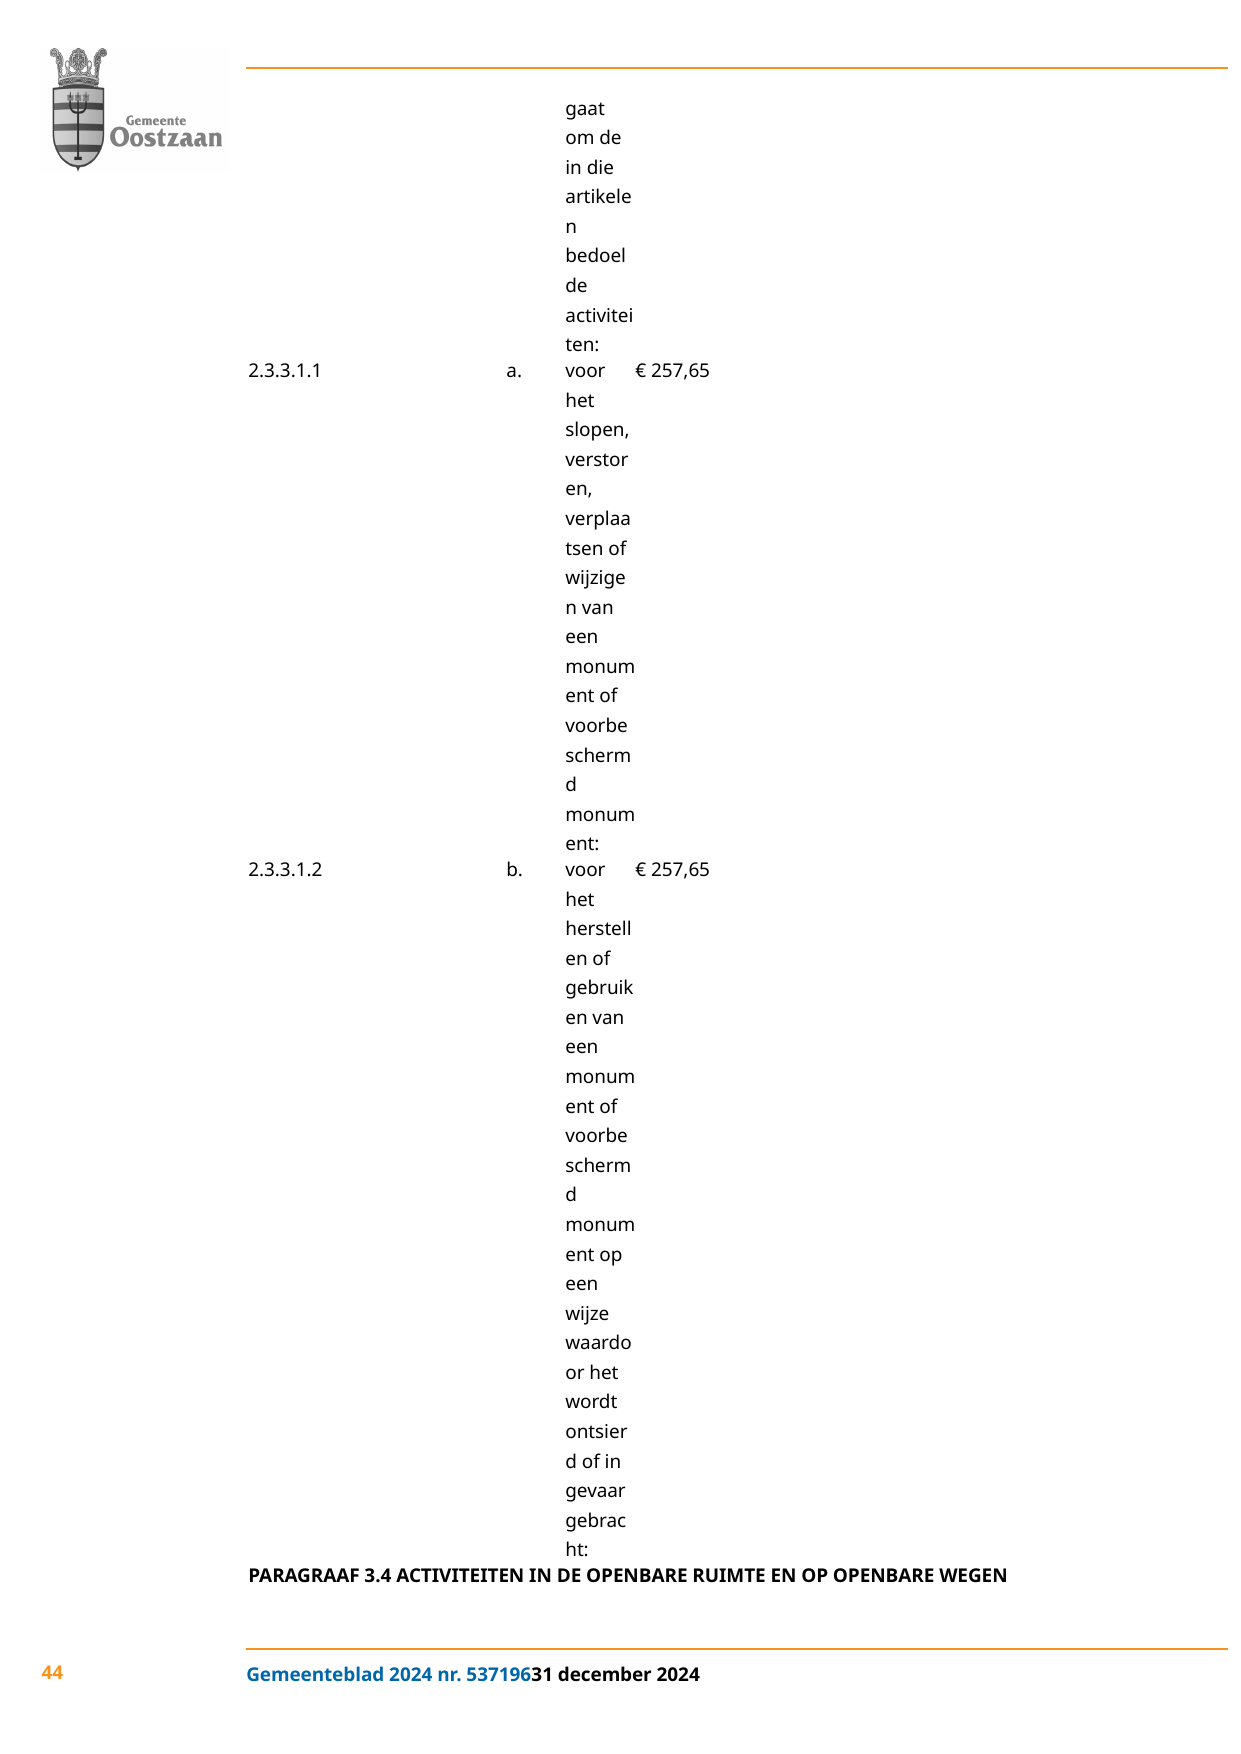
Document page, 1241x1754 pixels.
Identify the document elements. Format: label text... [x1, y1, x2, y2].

table_cell 2.3.3.1.2 [248, 856, 506, 1562]
table_cell € 257,65 [635, 856, 893, 1562]
table_cell € 257,65 [635, 357, 893, 856]
table_cell voor het slopen, verstoren, verplaatsen of wijzigen van een monument of voorbeschermd monument: [506, 357, 635, 856]
table_cell [894, 856, 1152, 1562]
table_cell [635, 95, 893, 357]
picture [41, 47, 231, 172]
table_cell 2.3.3.1.1 [248, 357, 506, 856]
table_cell gaat om de in die artikelen bedoelde activiteiten: [506, 95, 635, 357]
table_cell PARAGRAAF 3.4 ACTIVITEITEN IN DE OPENBARE RUIMTE EN OP OPENBARE WEGEN [248, 1563, 1152, 1588]
table_cell [248, 95, 506, 357]
table_cell [894, 95, 1152, 357]
table_cell voor het herstellen of gebruiken van een monument of voorbeschermd monument op een wijze waardoor het wordt ontsierd of in gevaar gebracht: [506, 856, 635, 1562]
table_cell [894, 357, 1152, 856]
